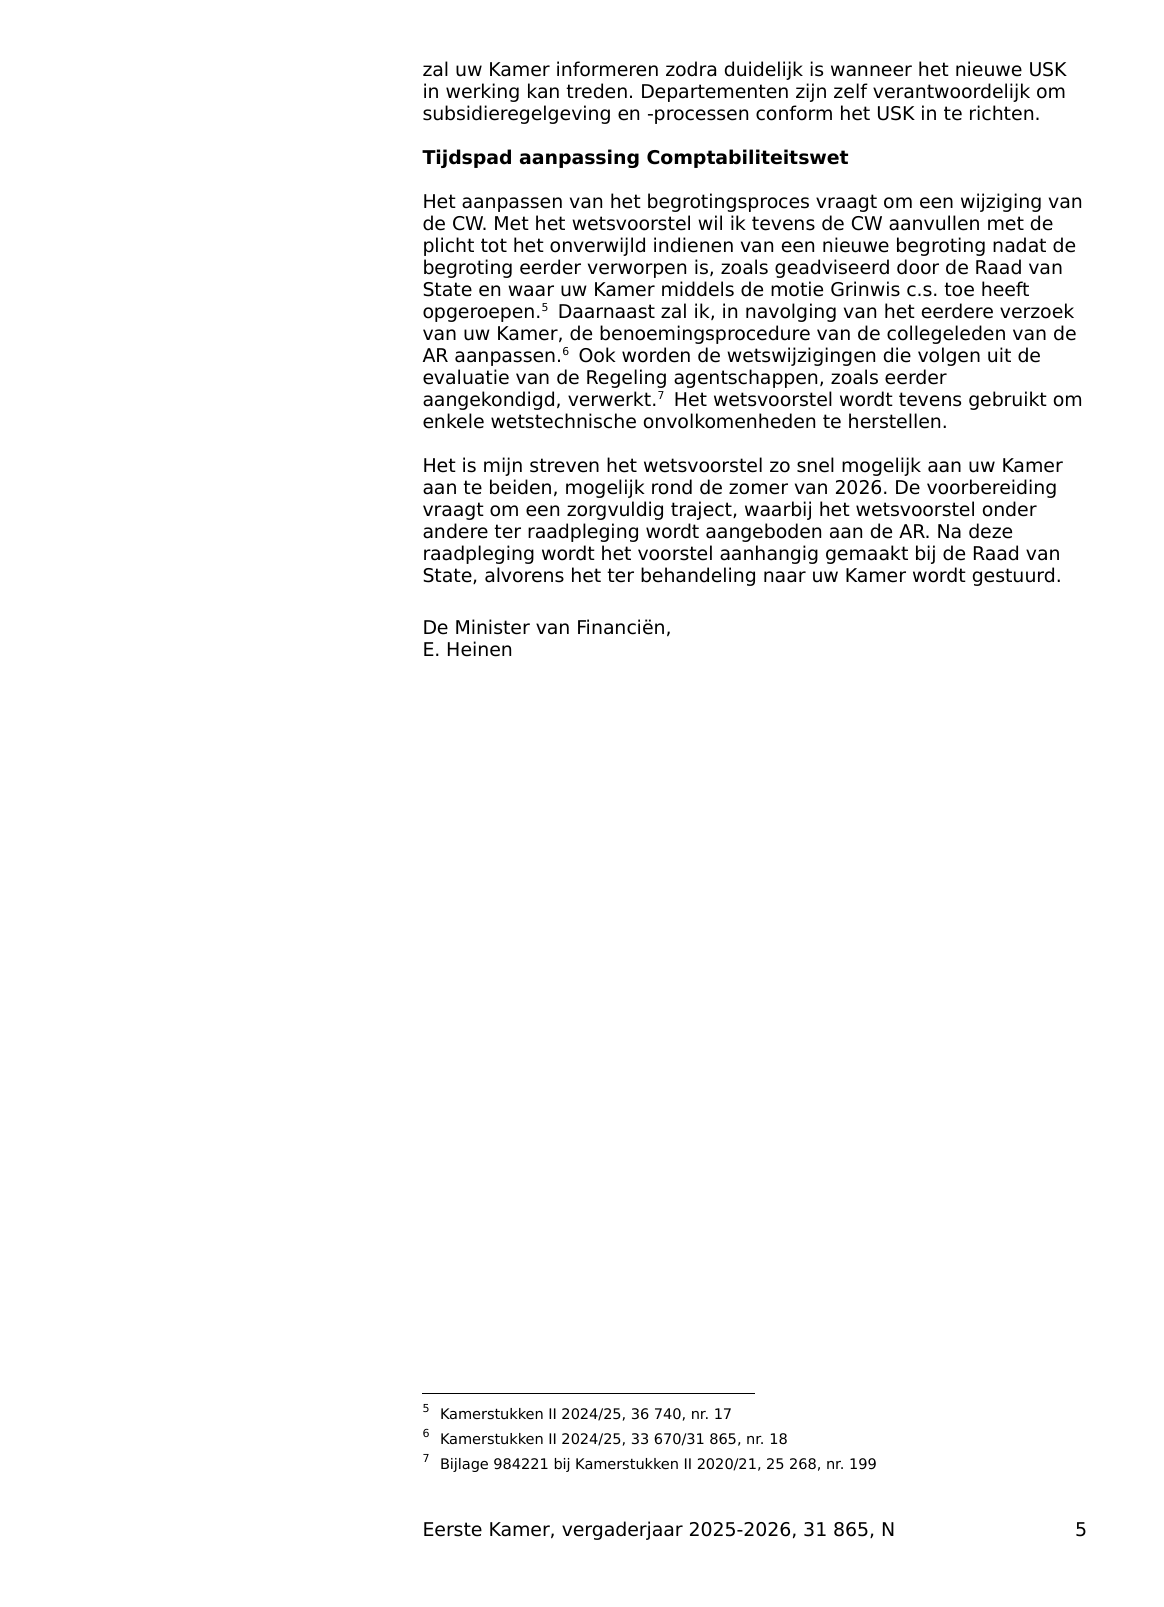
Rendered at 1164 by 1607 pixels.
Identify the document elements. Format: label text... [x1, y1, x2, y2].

text De Minister van Financiën, E. Heinen [422, 617, 1087, 661]
subtitle Tijdspad aanpassing Comptabiliteitswet [422, 147, 1087, 169]
text Het aanpassen van het begrotingsproces vraagt om een wijziging van de CW. Met het wetsvoorstel wil ik tevens de CW aanvullen met de plicht tot het onverwijld indienen van een nieuwe begroting nadat de begroting eerder verworpen is, zoals geadviseerd door de Raad van State en waar uw Kamer middels de motie Grinwis c.s. toe heeft opgeroepen. Daarnaast zal ik, in navolging van het eerdere verzoek van uw Kamer, de benoemingsprocedure van de collegeleden van de AR aanpassen. Ook worden de wetswijzigingen die volgen uit de evaluatie van de Regeling agentschappen, zoals eerder aangekondigd, verwerkt. Het wetsvoorstel wordt tevens gebruikt om enkele wetstechnische onvolkomenheden te herstellen. [422, 191, 1087, 433]
text Kamerstukken II 2024/25, 33 670/31 865, nr. 18 [422, 1427, 1087, 1449]
text zal uw Kamer informeren zodra duidelijk is wanneer het nieuwe USK in werking kan treden. Departementen zijn zelf verantwoordelijk om subsidieregelgeving en -processen conform het USK in te richten. [422, 59, 1087, 125]
text Het is mijn streven het wetsvoorstel zo snel mogelijk aan uw Kamer aan te beiden, mogelijk rond de zomer van 2026. De voorbereiding vraagt om een zorgvuldig traject, waarbij het wetsvoorstel onder andere ter raadpleging wordt aangeboden aan de AR. Na deze raadpleging wordt het voorstel aanhangig gemaakt bij de Raad van State, alvorens het ter behandeling naar uw Kamer wordt gestuurd. [422, 455, 1087, 587]
text Kamerstukken II 2024/25, 36 740, nr. 17 [422, 1402, 1087, 1424]
text Bijlage 984221 bij Kamerstukken II 2020/21, 25 268, nr. 199 [422, 1452, 1087, 1474]
